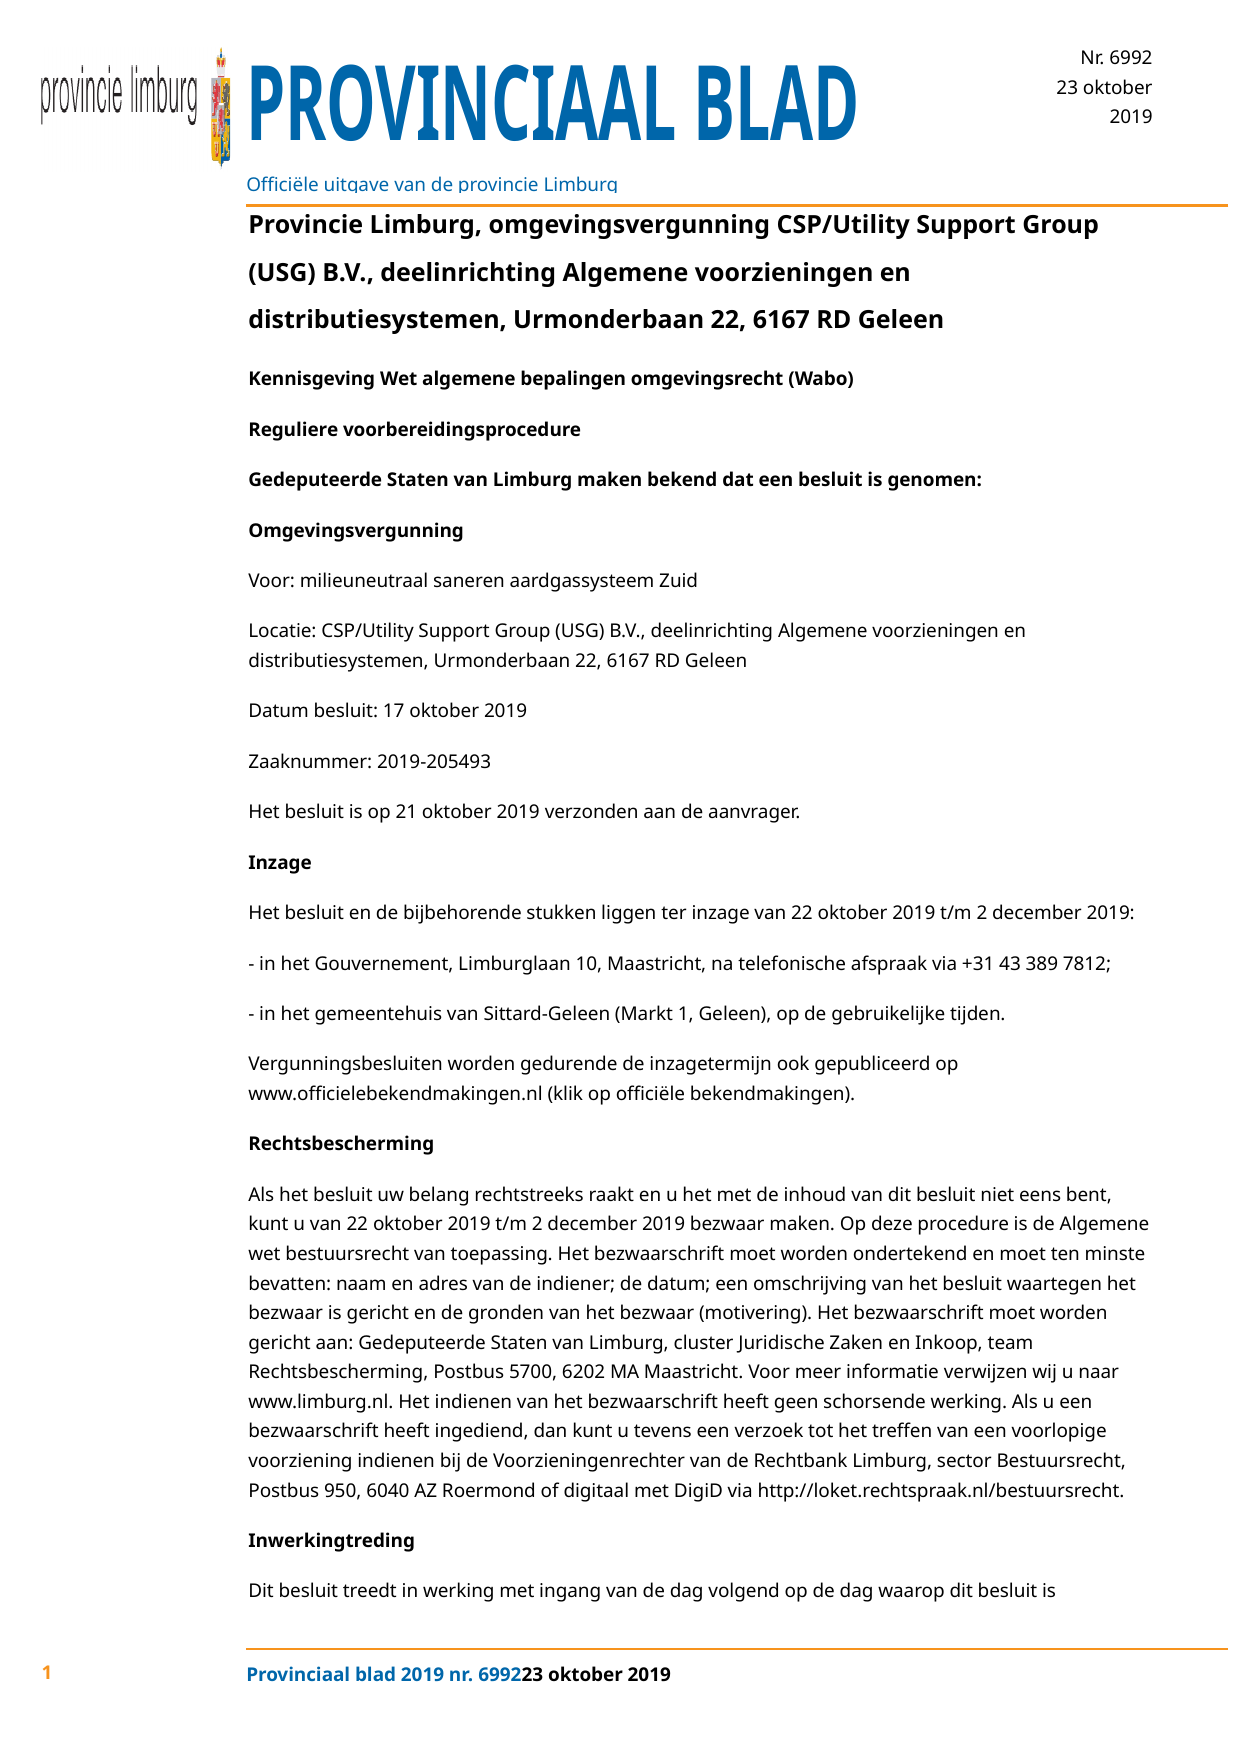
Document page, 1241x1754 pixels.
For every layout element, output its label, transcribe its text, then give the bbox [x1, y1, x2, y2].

text Reguliere voorbereidingsprocedure [248, 416, 1152, 442]
text - in het Gouvernement, Limburglaan 10, Maastricht, na telefonische afspraak via +31 43 389 7812; [248, 950, 1152, 975]
text Provincie Limburg, omgevingsvergunning CSP/Utility Support Group (USG) B.V., deelinrichting Algemene voorzieningen en distributiesystemen, Urmonderbaan 22, 6167 RD Geleen [248, 207, 1152, 336]
text Vergunningsbesluiten worden gedurende de inzagetermijn ook gepubliceerd op www.officielebekendmakingen.nl (klik op officiële bekendmakingen). [248, 1051, 1152, 1106]
text Voor: milieuneutraal saneren aardgassysteem Zuid [248, 567, 1152, 593]
text Kennisgeving Wet algemene bepalingen omgevingsrecht (Wabo) [248, 366, 1152, 391]
text Als het besluit uw belang rechtstreeks raakt en u het met de inhoud van dit besluit niet eens bent, kunt u van 22 oktober 2019 t/m 2 december 2019 bezwaar maken. Op deze procedure is de Algemene wet bestuursrecht van toepassing. Het bezwaarschrift moet worden ondertekend en moet ten minste bevatten: naam en adres van de indiener; de datum; een omschrijving van het besluit waartegen het bezwaar is gericht en de gronden van het bezwaar (motivering). Het bezwaarschrift moet worden gericht aan: Gedeputeerde Staten van Limburg, cluster Juridische Zaken en Inkoop, team Rechtsbescherming, Postbus 5700, 6202 MA Maastricht. Voor meer informatie verwijzen wij u naar www.limburg.nl. Het indienen van het bezwaarschrift heeft geen schorsende werking. Als u een bezwaarschrift heeft ingediend, dan kunt u tevens een verzoek tot het treffen van een voorlopige voorziening indienen bij de Voorzieningenrechter van de Rechtbank Limburg, sector Bestuursrecht, Postbus 950, 6040 AZ Roermond of digitaal met DigiD via http://loket.rechtspraak.nl/bestuursrecht. [248, 1181, 1152, 1502]
text Datum besluit: 17 oktober 2019 [248, 698, 1152, 723]
text Locatie: CSP/Utility Support Group (USG) B.V., deelinrichting Algemene voorzieningen en distributiesystemen, Urmonderbaan 22, 6167 RD Geleen [248, 618, 1152, 673]
text - in het gemeentehuis van Sittard-Geleen (Markt 1, Geleen), op de gebruikelijke tijden. [248, 1000, 1152, 1026]
text Zaaknummer: 2019-205493 [248, 748, 1152, 774]
text Gedeputeerde Staten van Limburg maken bekend dat een besluit is genomen: [248, 466, 1152, 492]
text Inzage [248, 849, 1152, 874]
text Het besluit en de bijbehorende stukken liggen ter inzage van 22 oktober 2019 t/m 2 december 2019: [248, 899, 1152, 925]
text Dit besluit treedt in werking met ingang van de dag volgend op de dag waarop dit besluit is [248, 1578, 1152, 1603]
text Het besluit is op 21 oktober 2019 verzonden aan de aanvrager. [248, 798, 1152, 824]
text Inwerkingtreding [248, 1527, 1152, 1553]
text Omgevingsvergunning [248, 517, 1152, 542]
text Rechtsbescherming [248, 1131, 1152, 1156]
picture [41, 47, 231, 172]
